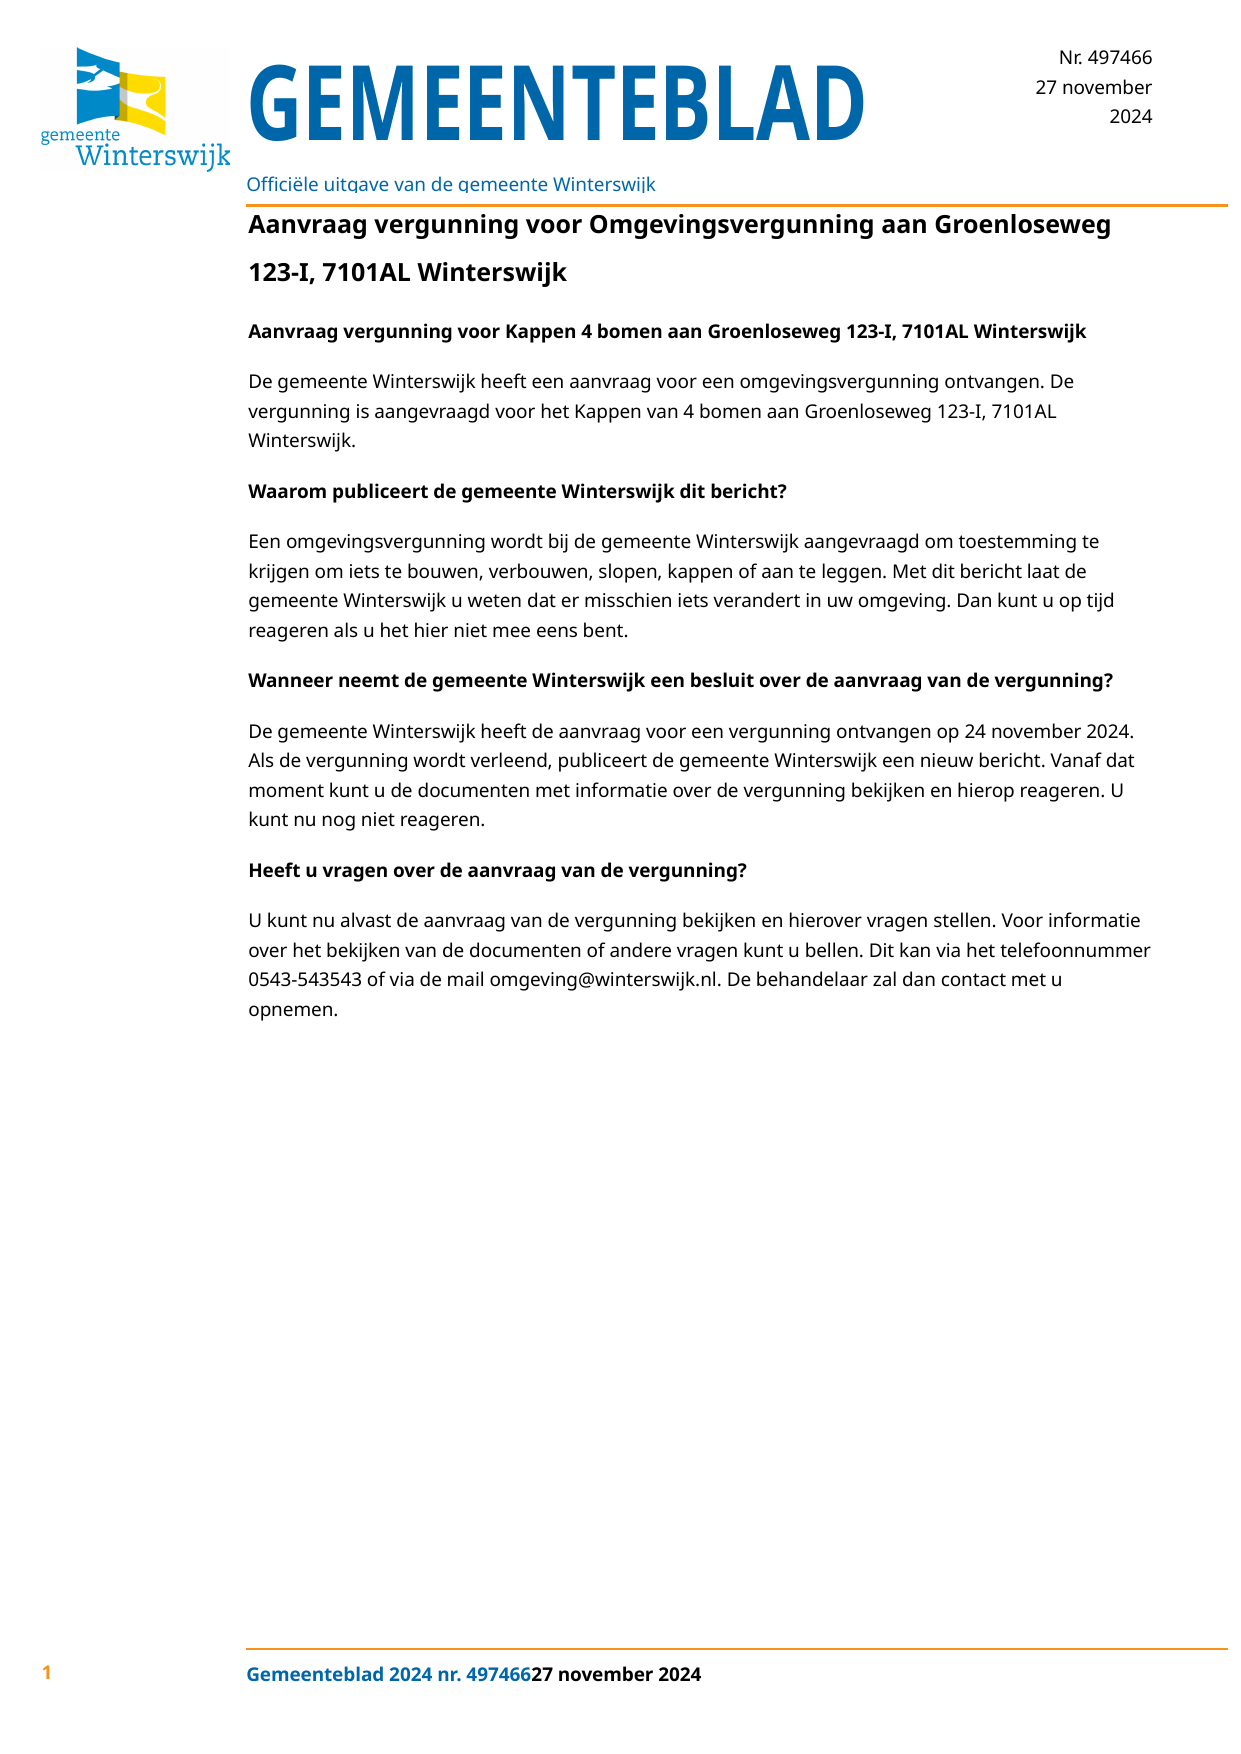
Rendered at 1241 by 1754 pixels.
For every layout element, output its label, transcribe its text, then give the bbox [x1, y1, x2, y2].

text Aanvraag vergunning voor Kappen 4 bomen aan Groenloseweg 123-I, 7101AL Winterswijk [248, 318, 1152, 344]
text De gemeente Winterswijk heeft een aanvraag voor een omgevingsvergunning ontvangen. De vergunning is aangevraagd voor het Kappen van 4 bomen aan Groenloseweg 123-I, 7101AL Winterswijk. [248, 368, 1152, 453]
text Waarom publiceert de gemeente Winterswijk dit bericht? [248, 478, 1152, 504]
picture [41, 47, 231, 172]
text Wanneer neemt de gemeente Winterswijk een besluit over de aanvraag van de vergunning? [248, 667, 1152, 693]
text De gemeente Winterswijk heeft de aanvraag voor een vergunning ontvangen op 24 november 2024. Als de vergunning wordt verleend, publiceert de gemeente Winterswijk een nieuw bericht. Vanaf dat moment kunt u de documenten met informatie over de vergunning bekijken en hierop reageren. U kunt nu nog niet reageren. [248, 718, 1152, 832]
text Een omgevingsvergunning wordt bij de gemeente Winterswijk aangevraagd om toestemming te krijgen om iets te bouwen, verbouwen, slopen, kappen of aan te leggen. Met dit bericht laat de gemeente Winterswijk u weten dat er misschien iets verandert in uw omgeving. Dan kunt u op tijd reageren als u het hier niet mee eens bent. [248, 528, 1152, 643]
text Aanvraag vergunning voor Omgevingsvergunning aan Groenloseweg 123-I, 7101AL Winterswijk [248, 207, 1152, 288]
picture [225, 153, 231, 162]
text U kunt nu alvast de aanvraag van de vergunning bekijken en hierover vragen stellen. Voor informatie over het bekijken van de documenten of andere vragen kunt u bellen. Dit kan via het telefoonnummer 0543-543543 of via de mail omgeving@winterswijk.nl. De behandelaar zal dan contact met u opnemen. [248, 907, 1152, 1022]
text Heeft u vragen over de aanvraag van de vergunning? [248, 857, 1152, 883]
